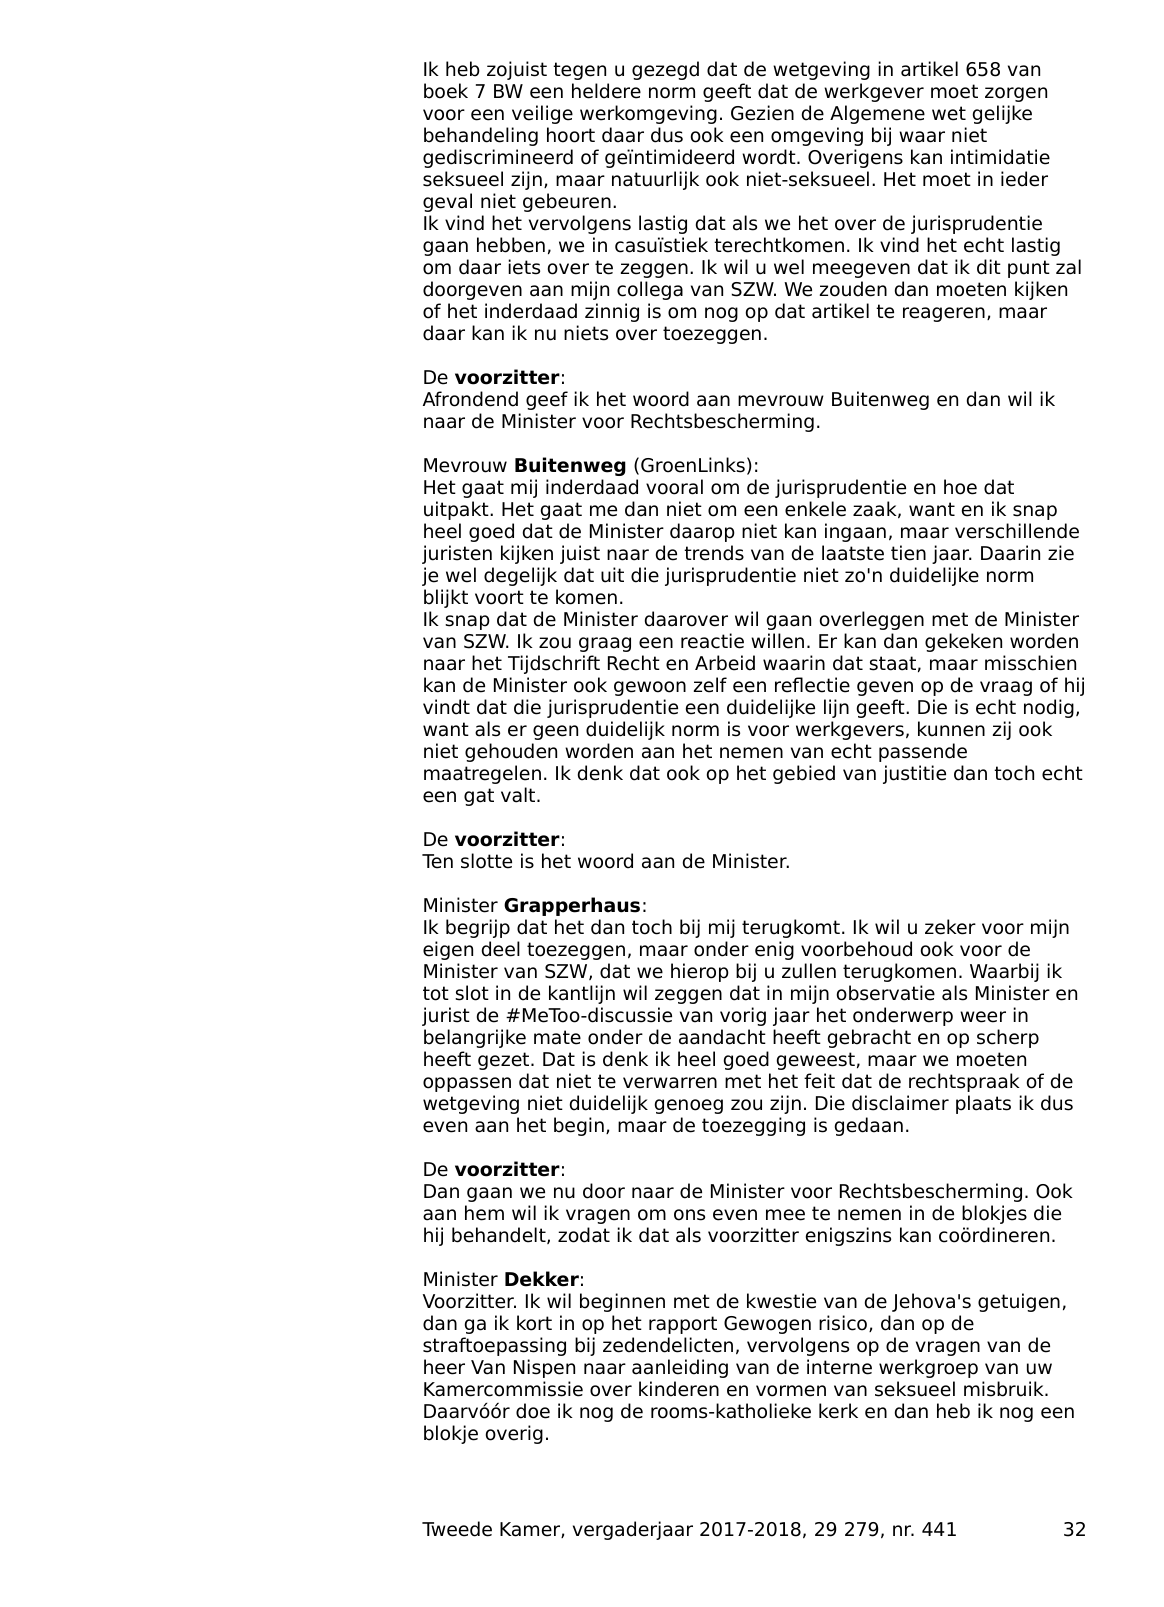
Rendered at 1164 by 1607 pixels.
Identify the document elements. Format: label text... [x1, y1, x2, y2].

text Dan gaan we nu door naar de Minister voor Rechtsbescherming. Ook aan hem wil ik vragen om ons even mee te nemen in de blokjes die hij behandelt, zodat ik dat als voorzitter enigszins kan coördineren. [422, 1181, 1087, 1247]
text Ik begrijp dat het dan toch bij mij terugkomt. Ik wil u zeker voor mijn eigen deel toezeggen, maar onder enig voorbehoud ook voor de Minister van SZW, dat we hierop bij u zullen terugkomen. Waarbij ik tot slot in de kantlijn wil zeggen dat in mijn observatie als Minister en jurist de #MeToo-discussie van vorig jaar het onderwerp weer in belangrijke mate onder de aandacht heeft gebracht en op scherp heeft gezet. Dat is denk ik heel goed geweest, maar we moeten oppassen dat niet te verwarren met het feit dat de rechtspraak of de wetgeving niet duidelijk genoeg zou zijn. Die disclaimer plaats ik dus even aan het begin, maar de toezegging is gedaan. [422, 917, 1087, 1137]
text De voorzitter: [422, 829, 1087, 851]
text Afrondend geef ik het woord aan mevrouw Buitenweg en dan wil ik naar de Minister voor Rechtsbescherming. [422, 389, 1087, 433]
text Voorzitter. Ik wil beginnen met de kwestie van de Jehova's getuigen, dan ga ik kort in op het rapport Gewogen risico, dan op de straftoepassing bij zedendelicten, vervolgens op de vragen van de heer Van Nispen naar aanleiding van de interne werkgroep van uw Kamercommissie over kinderen en vormen van seksueel misbruik. Daarvóór doe ik nog de rooms-katholieke kerk en dan heb ik nog een blokje overig. [422, 1291, 1087, 1445]
text Minister Dekker: [422, 1269, 1087, 1291]
text Het gaat mij inderdaad vooral om de jurisprudentie en hoe dat uitpakt. Het gaat me dan niet om een enkele zaak, want en ik snap heel goed dat de Minister daarop niet kan ingaan, maar verschillende juristen kijken juist naar de trends van de laatste tien jaar. Daarin zie je wel degelijk dat uit die jurisprudentie niet zo'n duidelijke norm blijkt voort te komen. [422, 477, 1087, 609]
text Ik snap dat de Minister daarover wil gaan overleggen met de Minister van SZW. Ik zou graag een reactie willen. Er kan dan gekeken worden naar het Tijdschrift Recht en Arbeid waarin dat staat, maar misschien kan de Minister ook gewoon zelf een reflectie geven op de vraag of hij vindt dat die jurisprudentie een duidelijke lijn geeft. Die is echt nodig, want als er geen duidelijk norm is voor werkgevers, kunnen zij ook niet gehouden worden aan het nemen van echt passende maatregelen. Ik denk dat ook op het gebied van justitie dan toch echt een gat valt. [422, 609, 1087, 807]
text Mevrouw Buitenweg (GroenLinks): [422, 455, 1087, 477]
text De voorzitter: [422, 1159, 1087, 1181]
text Ik heb zojuist tegen u gezegd dat de wetgeving in artikel 658 van boek 7 BW een heldere norm geeft dat de werkgever moet zorgen voor een veilige werkomgeving. Gezien de Algemene wet gelijke behandeling hoort daar dus ook een omgeving bij waar niet gediscrimineerd of geïntimideerd wordt. Overigens kan intimidatie seksueel zijn, maar natuurlijk ook niet-seksueel. Het moet in ieder geval niet gebeuren. [422, 59, 1087, 213]
text Minister Grapperhaus: [422, 895, 1087, 917]
text Ik vind het vervolgens lastig dat als we het over de jurisprudentie gaan hebben, we in casuïstiek terechtkomen. Ik vind het echt lastig om daar iets over te zeggen. Ik wil u wel meegeven dat ik dit punt zal doorgeven aan mijn collega van SZW. We zouden dan moeten kijken of het inderdaad zinnig is om nog op dat artikel te reageren, maar daar kan ik nu niets over toezeggen. [422, 213, 1087, 345]
text Ten slotte is het woord aan de Minister. [422, 851, 1087, 873]
text De voorzitter: [422, 367, 1087, 389]
